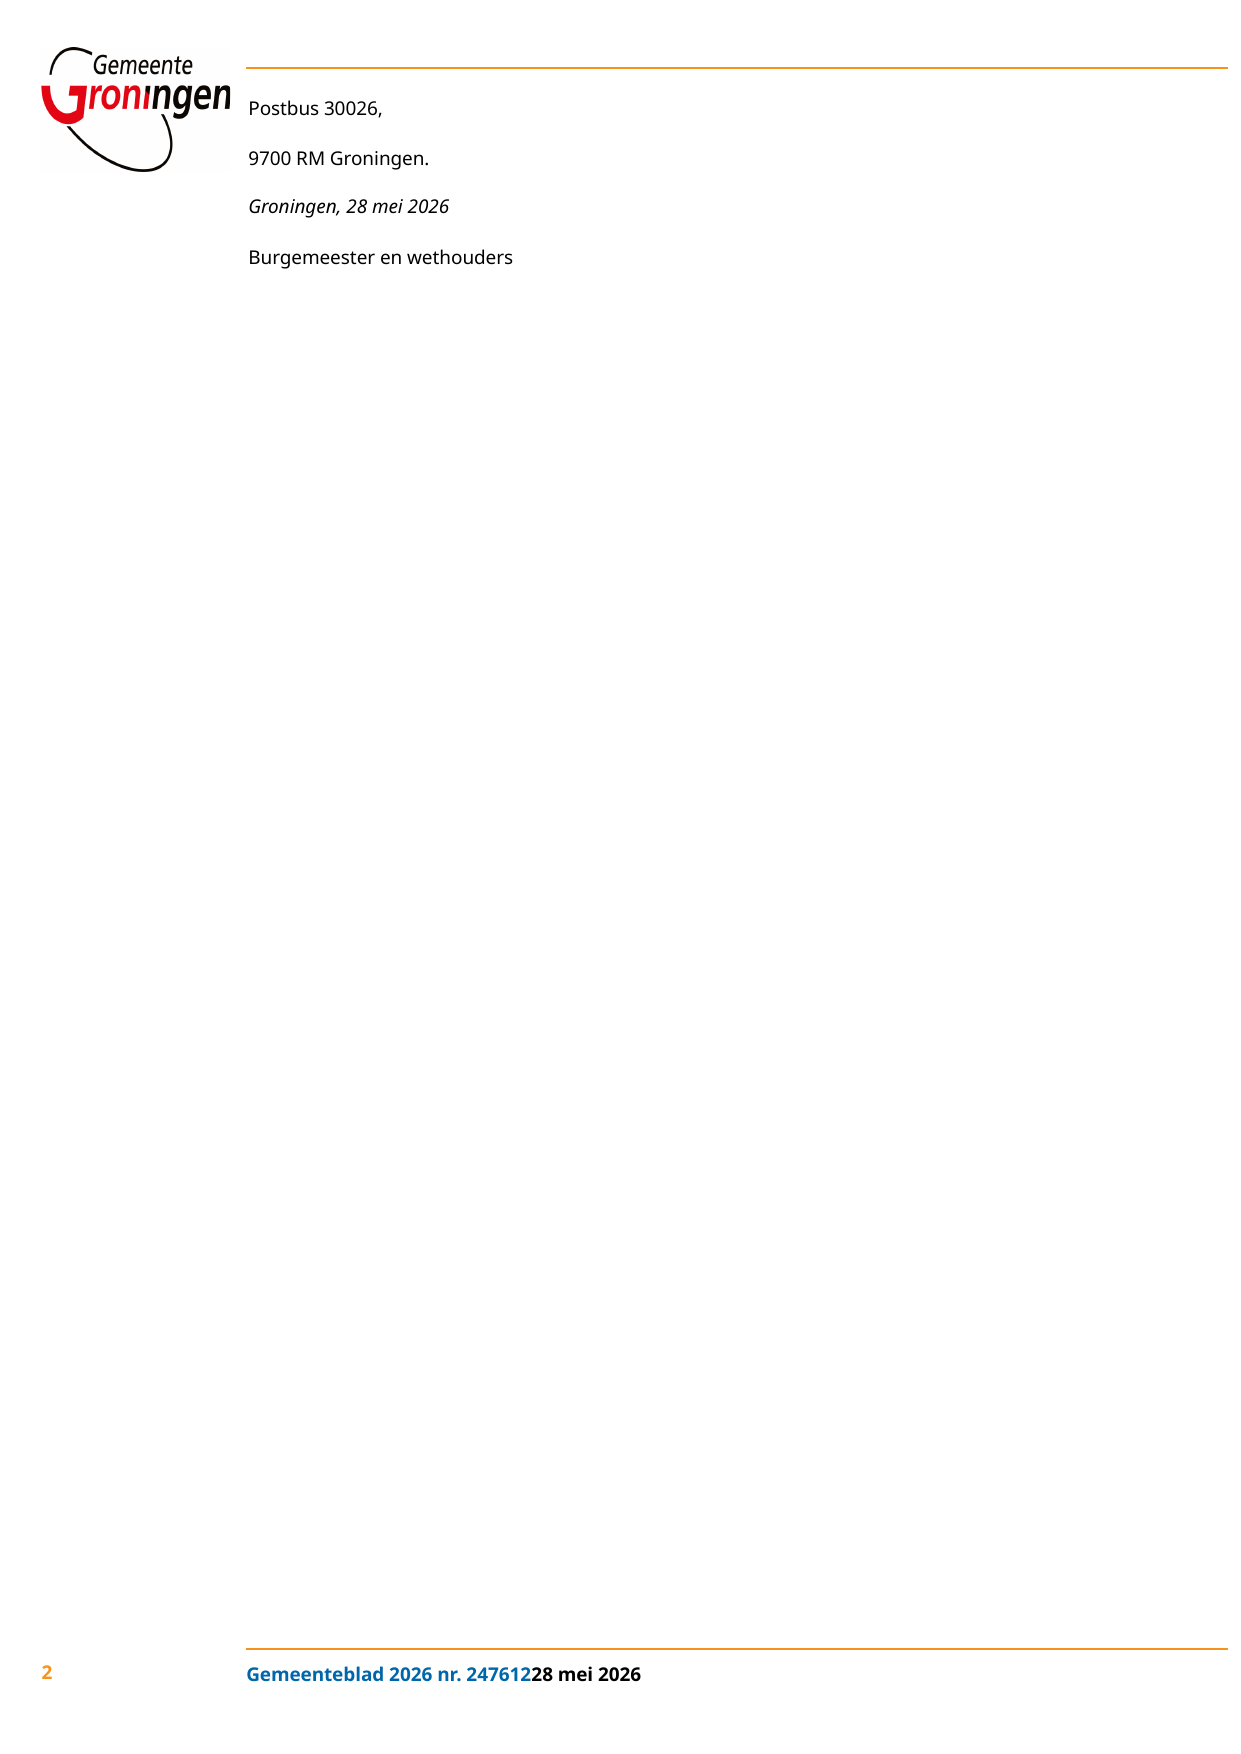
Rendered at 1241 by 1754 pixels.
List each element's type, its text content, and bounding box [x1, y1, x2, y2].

picture [41, 47, 231, 172]
text Groningen, 28 mei 2026 [248, 193, 1152, 219]
text 9700 RM Groningen. [248, 145, 1152, 171]
text Burgemeester en wethouders [248, 244, 1152, 270]
text Postbus 30026, [248, 95, 1152, 121]
